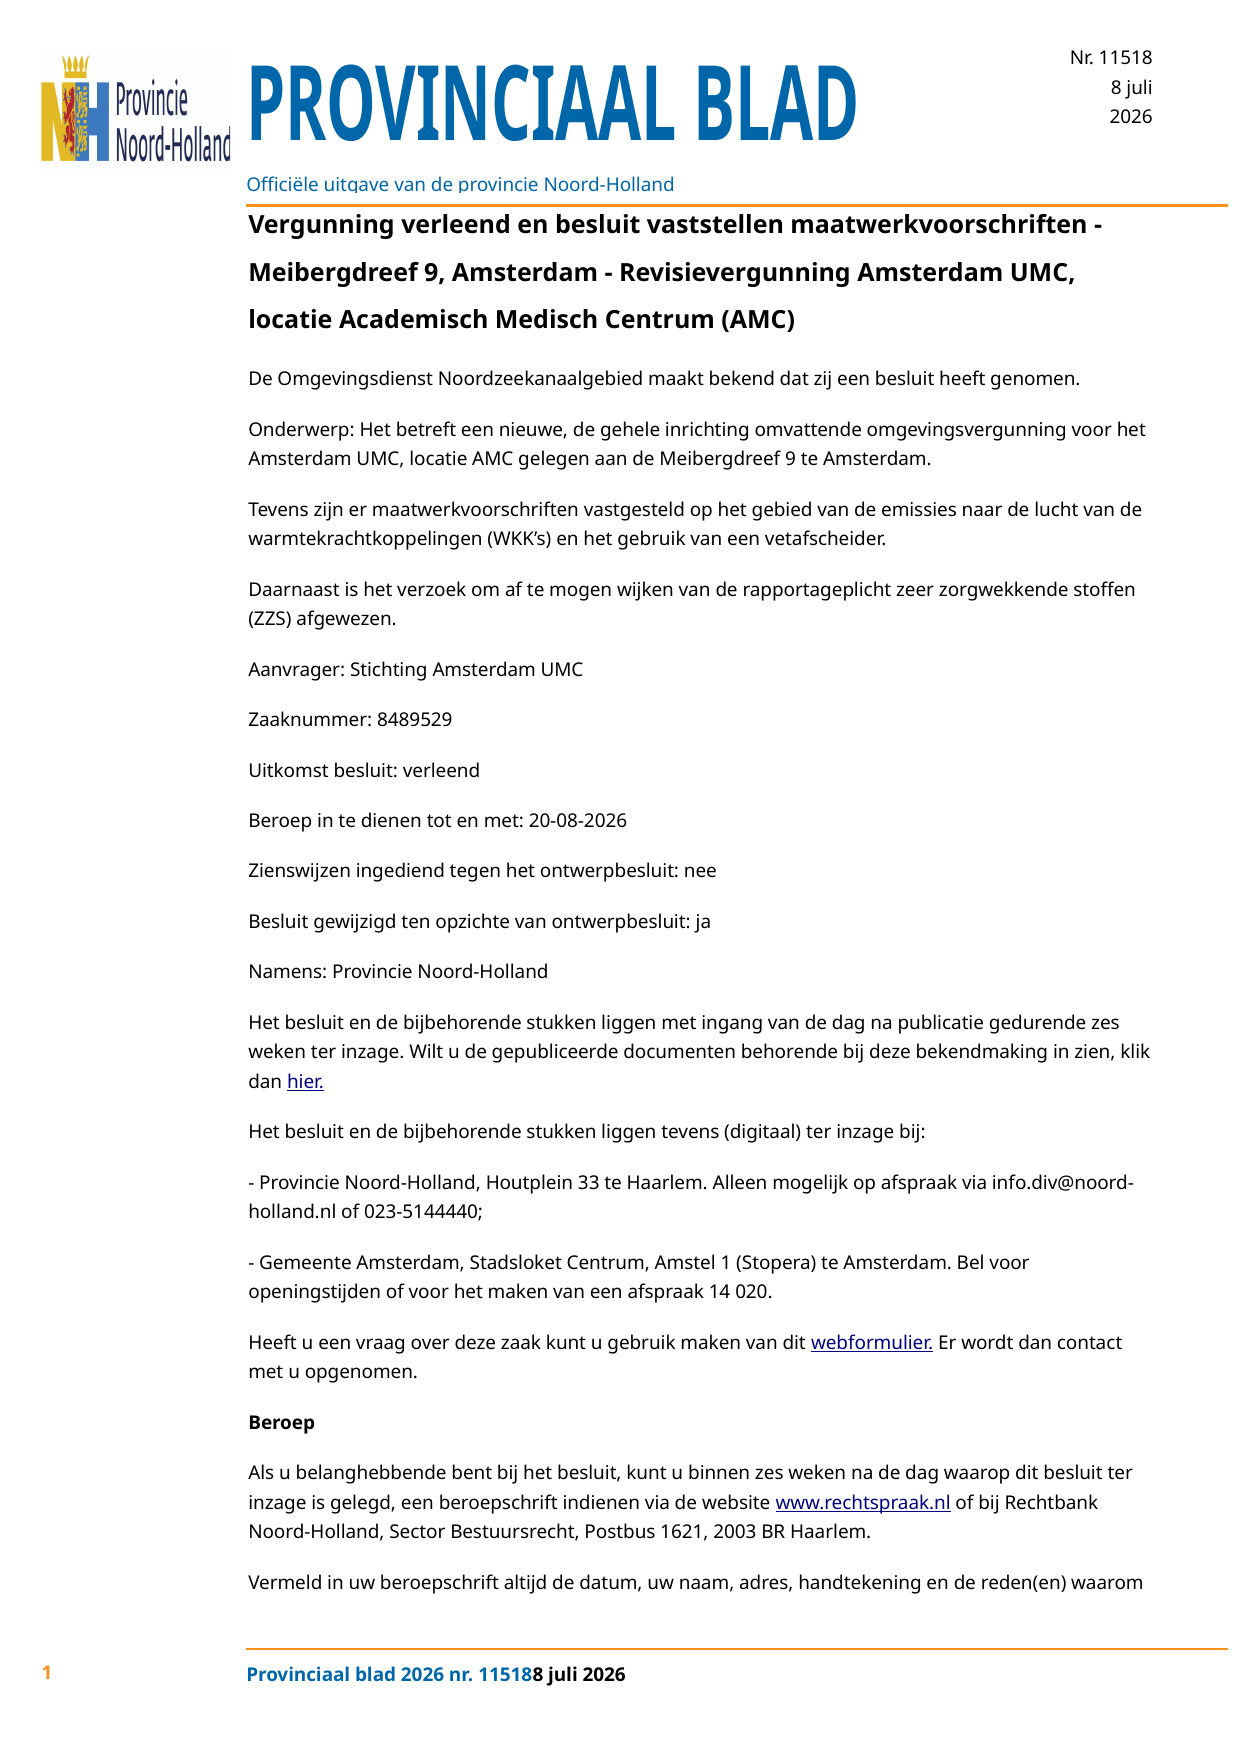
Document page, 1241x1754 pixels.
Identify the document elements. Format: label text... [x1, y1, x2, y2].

text Als u belanghebbende bent bij het besluit, kunt u binnen zes weken na de dag waarop dit besluit ter inzage is gelegd, een beroepschrift indienen via de website www.rechtspraak.nl of bij Rechtbank Noord-Holland, Sector Bestuursrecht, Postbus 1621, 2003 BR Haarlem. [248, 1459, 1152, 1544]
text Aanvrager: Stichting Amsterdam UMC [248, 656, 1152, 682]
text Zienswijzen ingediend tegen het ontwerpbesluit: nee [248, 858, 1152, 883]
text - Provincie Noord-Holland, Houtplein 33 te Haarlem. Alleen mogelijk op afspraak via info.div@noord-holland.nl of 023-5144440; [248, 1169, 1152, 1224]
text Beroep in te dienen tot en met: 20-08-2026 [248, 807, 1152, 833]
text Het besluit en de bijbehorende stukken liggen met ingang van de dag na publicatie gedurende zes weken ter inzage. Wilt u de gepubliceerde documenten behorende bij deze bekendmaking in zien, klik dan hier. [248, 1009, 1152, 1094]
text Uitkomst besluit: verleend [248, 757, 1152, 782]
picture [41, 47, 231, 172]
text Vergunning verleend en besluit vaststellen maatwerkvoorschriften - Meibergdreef 9, Amsterdam - Revisievergunning Amsterdam UMC, locatie Academisch Medisch Centrum (AMC) [248, 207, 1152, 336]
text Vermeld in uw beroepschrift altijd de datum, uw naam, adres, handtekening en de reden(en) waarom [248, 1569, 1152, 1594]
text De Omgevingsdienst Noordzeekanaalgebied maakt bekend dat zij een besluit heeft genomen. [248, 366, 1152, 391]
text Heeft u een vraag over deze zaak kunt u gebruik maken van dit webformulier. Er wordt dan contact met u opgenomen. [248, 1329, 1152, 1384]
text - Gemeente Amsterdam, Stadsloket Centrum, Amstel 1 (Stopera) te Amsterdam. Bel voor openingstijden of voor het maken van een afspraak 14 020. [248, 1249, 1152, 1304]
text Besluit gewijzigd ten opzichte van ontwerpbesluit: ja [248, 908, 1152, 934]
text Onderwerp: Het betreft een nieuwe, de gehele inrichting omvattende omgevingsvergunning voor het Amsterdam UMC, locatie AMC gelegen aan de Meibergdreef 9 te Amsterdam. [248, 416, 1152, 471]
text Namens: Provincie Noord-Holland [248, 958, 1152, 984]
text Tevens zijn er maatwerkvoorschriften vastgesteld op het gebied van de emissies naar de lucht van de warmtekrachtkoppelingen (WKK’s) en het gebruik van een vetafscheider. [248, 496, 1152, 551]
text Daarnaast is het verzoek om af te mogen wijken van de rapportageplicht zeer zorgwekkende stoffen (ZZS) afgewezen. [248, 576, 1152, 631]
text Het besluit en de bijbehorende stukken liggen tevens (digitaal) ter inzage bij: [248, 1118, 1152, 1144]
text Zaaknummer: 8489529 [248, 706, 1152, 732]
text Beroep [248, 1409, 1152, 1434]
